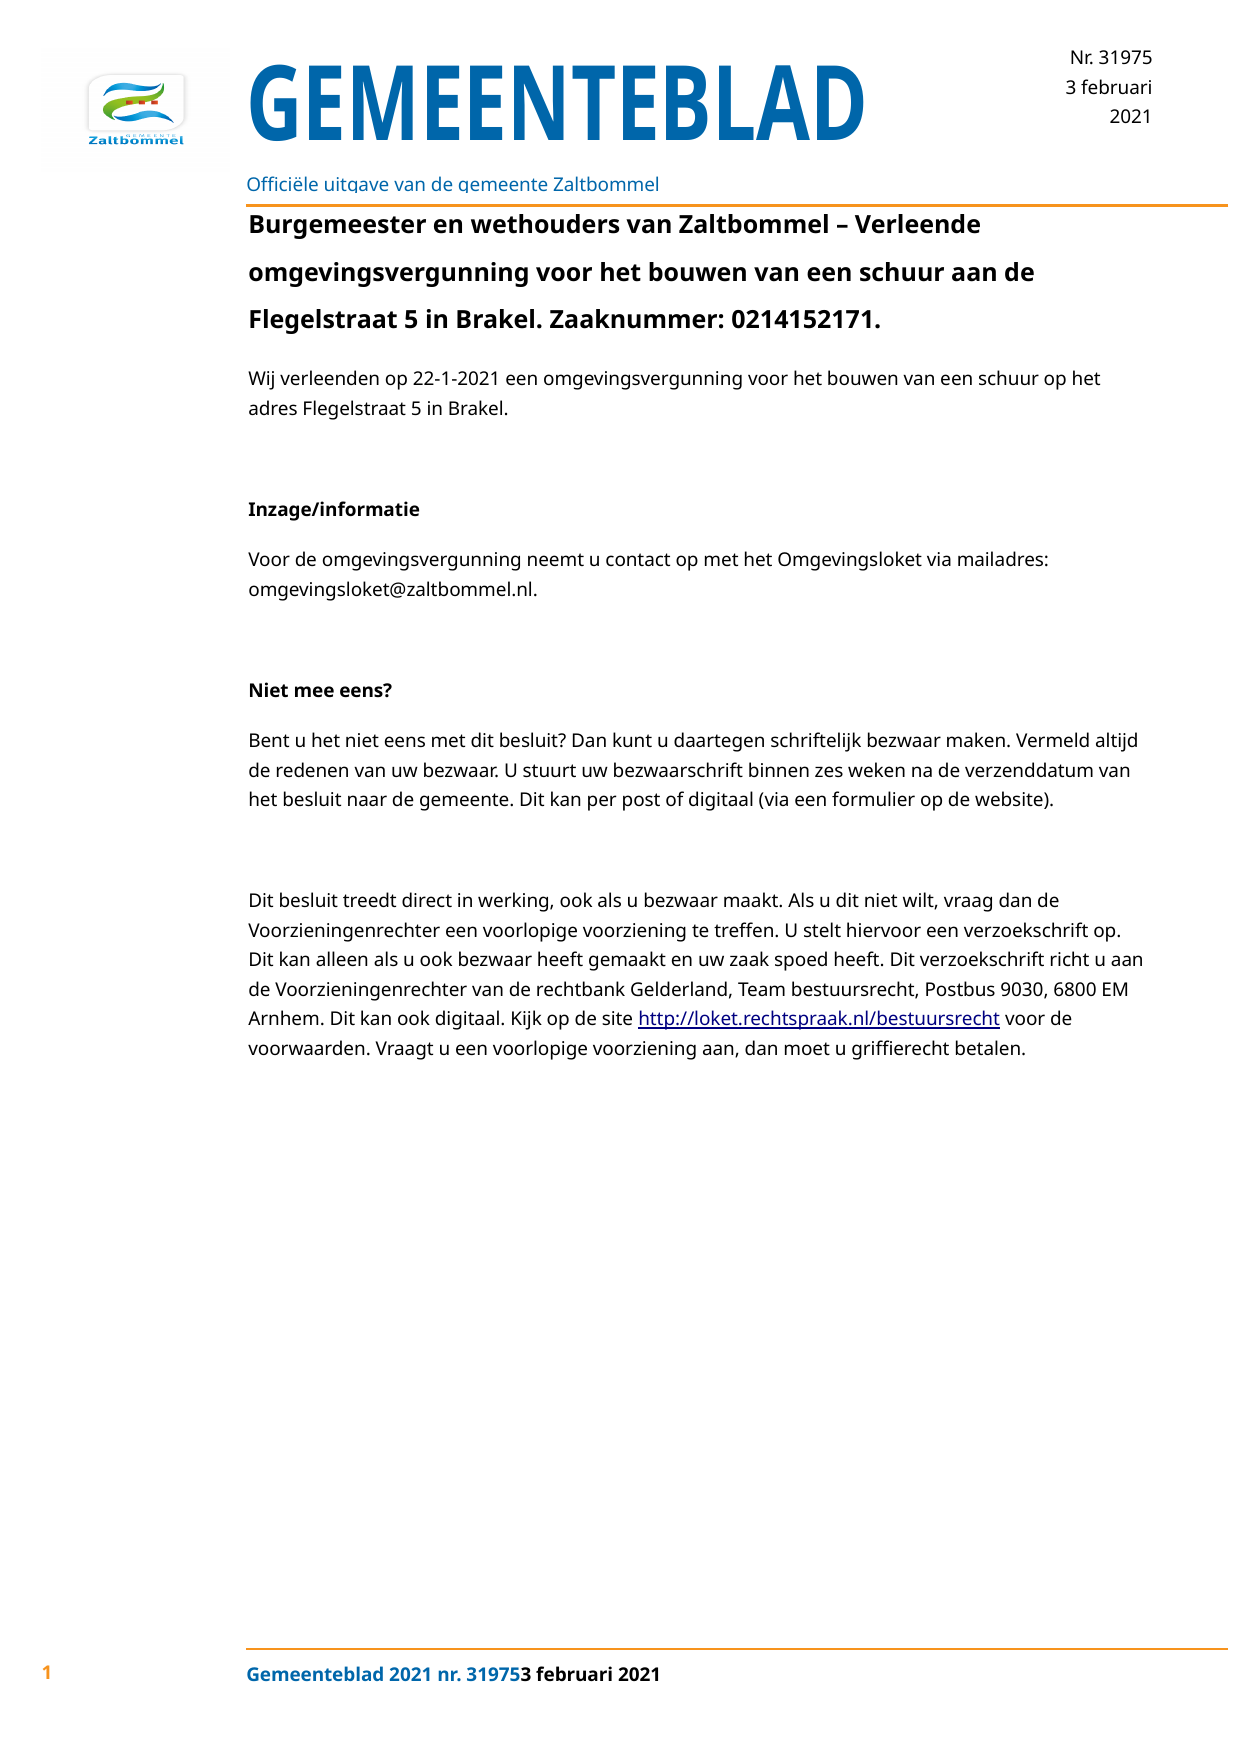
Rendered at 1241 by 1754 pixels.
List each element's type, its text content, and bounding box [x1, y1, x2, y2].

text Bent u het niet eens met dit besluit? Dan kunt u daartegen schriftelijk bezwaar maken. Vermeld altijd de redenen van uw bezwaar. U stuurt uw bezwaarschrift binnen zes weken na de verzenddatum van het besluit naar de gemeente. Dit kan per post of digitaal (via een formulier op de website). [248, 727, 1152, 812]
picture [41, 47, 231, 172]
text Wij verleenden op 22-1-2021 een omgevingsvergunning voor het bouwen van een schuur op het adres Flegelstraat 5 in Brakel. [248, 366, 1152, 421]
text Dit besluit treedt direct in werking, ook als u bezwaar maakt. Als u dit niet wilt, vraag dan de Voorzieningenrechter een voorlopige voorziening te treffen. U stelt hiervoor een verzoekschrift op. Dit kan alleen als u ook bezwaar heeft gemaakt en uw zaak spoed heeft. Dit verzoekschrift richt u aan de Voorzieningenrechter van de rechtbank Gelderland, Team bestuursrecht, Postbus 9030, 6800 EM Arnhem. Dit kan ook digitaal. Kijk op de site http://loket.rechtspraak.nl/bestuursrecht voor de voorwaarden. Vraagt u een voorlopige voorziening aan, dan moet u griffierecht betalen. [248, 887, 1152, 1061]
text Burgemeester en wethouders van Zaltbommel – Verleende omgevingsvergunning voor het bouwen van een schuur aan de Flegelstraat 5 in Brakel. Zaaknummer: 0214152171. [248, 207, 1152, 336]
text Voor de omgevingsvergunning neemt u contact op met het Omgevingsloket via mailadres: omgevingsloket@zaltbommel.nl. [248, 546, 1152, 602]
text Inzage/informatie [248, 496, 1152, 522]
text Niet mee eens? [248, 677, 1152, 702]
